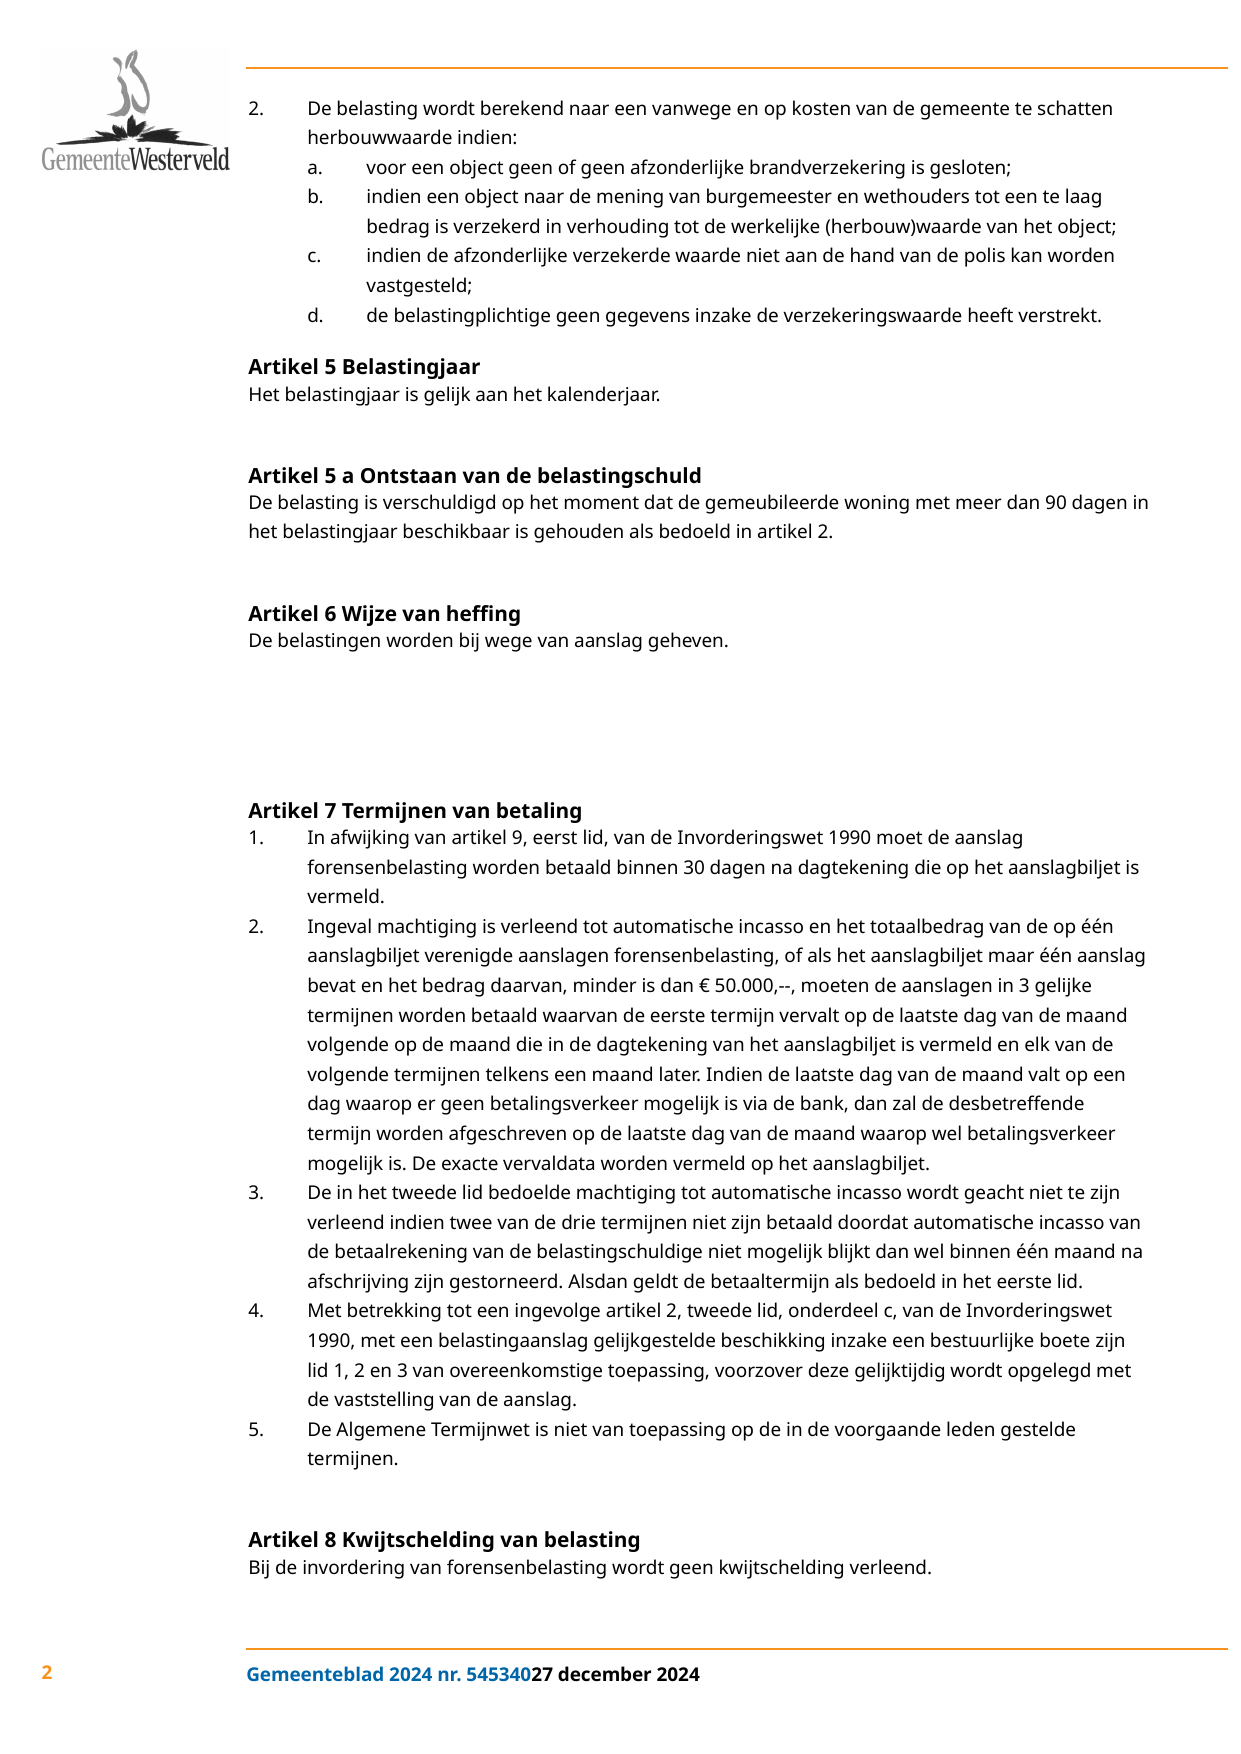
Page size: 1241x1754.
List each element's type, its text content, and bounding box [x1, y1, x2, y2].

text Het belastingjaar is gelijk aan het kalenderjaar. [248, 381, 1152, 406]
list indien een object naar de mening van burgemeester en wethouders tot een te laag bedrag is verzekerd in verhouding tot de werkelijke (herbouw)waarde van het object; [307, 183, 1152, 239]
list Ingeval machtiging is verleend tot automatische incasso en het totaalbedrag van de op één aanslagbiljet verenigde aanslagen forensenbelasting, of als het aanslagbiljet maar één aanslag bevat en het bedrag daarvan, minder is dan € 50.000,--, moeten de aanslagen in 3 gelijke termijnen worden betaald waarvan de eerste termijn vervalt op de laatste dag van de maand volgende op de maand die in de dagtekening van het aanslagbiljet is vermeld en elk van de volgende termijnen telkens een maand later. Indien de laatste dag van de maand valt op een dag waarop er geen betalingsverkeer mogelijk is via de bank, dan zal de desbetreffende termijn worden afgeschreven op de laatste dag van de maand waarop wel betalingsverkeer mogelijk is. De exacte vervaldata worden vermeld op het aanslagbiljet. [248, 913, 1152, 1176]
text Artikel 8 Kwijtschelding van belasting [248, 1526, 1152, 1554]
list De in het tweede lid bedoelde machtiging tot automatische incasso wordt geacht niet te zijn verleend indien twee van de drie termijnen niet zijn betaald doordat automatische incasso van de betaalrekening van de belastingschuldige niet mogelijk blijkt dan wel binnen één maand na afschrijving zijn gestorneerd. Alsdan geldt de betaaltermijn als bedoeld in het eerste lid. [248, 1179, 1152, 1294]
text Artikel 6 Wijze van heffing [248, 599, 1152, 627]
list voor een object geen of geen afzonderlijke brandverzekering is gesloten; [307, 154, 1152, 180]
text Bij de invordering van forensenbelasting wordt geen kwijtschelding verleend. [248, 1554, 1152, 1580]
picture [41, 47, 231, 172]
list de belastingplichtige geen gegevens inzake de verzekeringswaarde heeft verstrekt. [307, 302, 1152, 328]
text De belastingen worden bij wege van aanslag geheven. [248, 627, 1152, 653]
text De belasting is verschuldigd op het moment dat de gemeubileerde woning met meer dan 90 dagen in het belastingjaar beschikbaar is gehouden als bedoeld in artikel 2. [248, 489, 1152, 544]
list indien de afzonderlijke verzekerde waarde niet aan de hand van de polis kan worden vastgesteld; [307, 243, 1152, 298]
list Met betrekking tot een ingevolge artikel 2, tweede lid, onderdeel c, van de Invorderingswet 1990, met een belastingaanslag gelijkgestelde beschikking inzake een bestuurlijke boete zijn lid 1, 2 en 3 van overeenkomstige toepassing, voorzover deze gelijktijdig wordt opgelegd met de vaststelling van de aanslag. [248, 1298, 1152, 1412]
text Artikel 7 Termijnen van betaling [248, 796, 1152, 824]
text Artikel 5 a Ontstaan van de belastingschuld [248, 461, 1152, 489]
list In afwijking van artikel 9, eerst lid, van de Invorderingswet 1990 moet de aanslag forensenbelasting worden betaald binnen 30 dagen na dagtekening die op het aanslagbiljet is vermeld. [248, 824, 1152, 909]
text Artikel 5 Belastingjaar [248, 352, 1152, 381]
list De Algemene Termijnwet is niet van toepassing op de in de voorgaande leden gestelde termijnen. [248, 1416, 1152, 1471]
list De belasting wordt berekend naar een vanwege en op kosten van de gemeente te schatten herbouwwaarde indien: [248, 95, 1152, 150]
